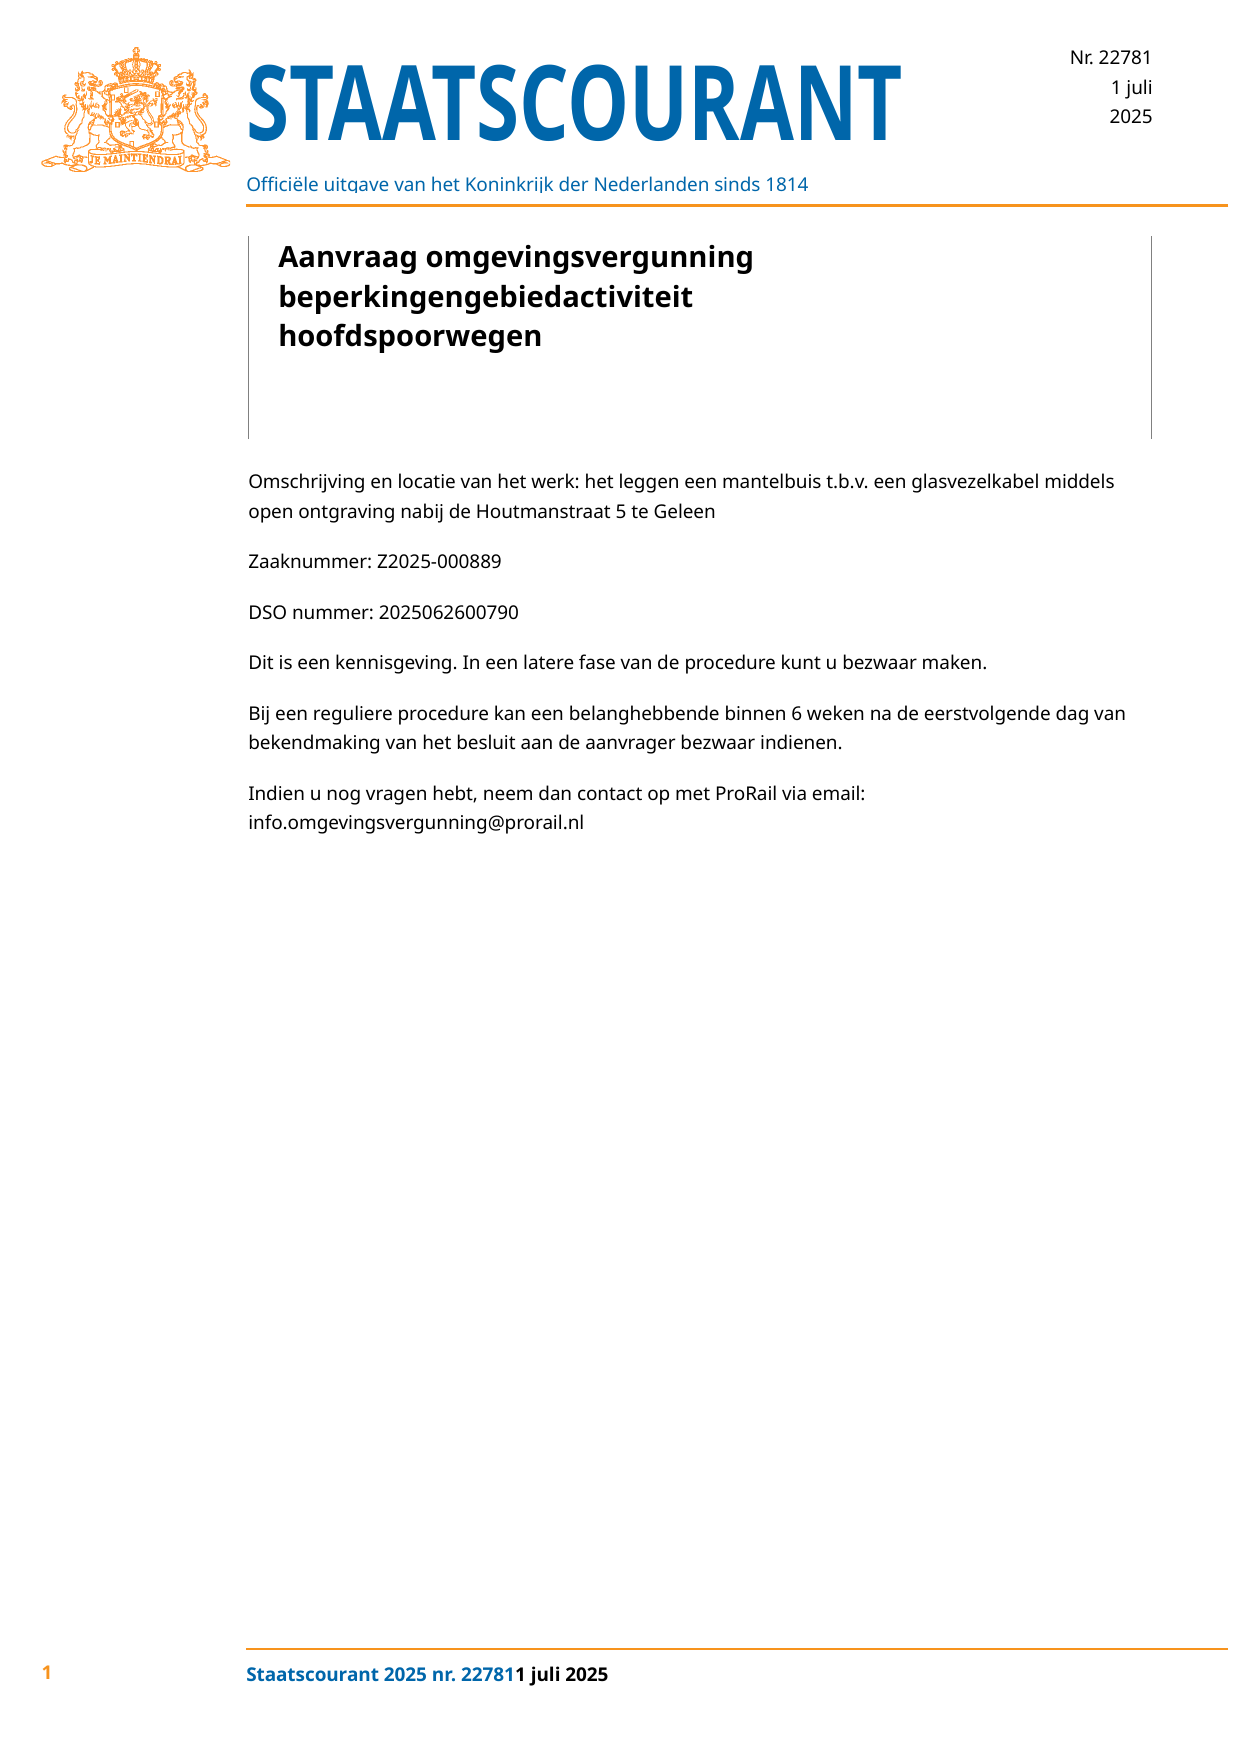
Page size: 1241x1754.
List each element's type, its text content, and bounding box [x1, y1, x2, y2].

table_header [850, 414, 1151, 439]
table_header [1090, 236, 1151, 413]
text Dit is een kennisgeving. In een latere fase van de procedure kunt u bezwaar maken. [248, 649, 1152, 675]
text DSO nummer: 2025062600790 [248, 599, 1152, 625]
text Omschrijving en locatie van het werk: het leggen een mantelbuis t.b.v. een glasvezelkabel middels open ontgraving nabij de Houtmanstraat 5 te Geleen [248, 469, 1152, 524]
table_header [850, 236, 912, 413]
picture [41, 47, 231, 172]
text Indien u nog vragen hebt, neem dan contact op met ProRail via email: info.omgevingsvergunning@prorail.nl [248, 780, 1152, 835]
text Bij een reguliere procedure kan een belanghebbende binnen 6 weken na de eerstvolgende dag van bekendmaking van het besluit aan de aanvrager bezwaar indienen. [248, 700, 1152, 755]
table_header Aanvraag omgevingsvergunning beperkingengebiedactiviteit hoofdspoorwegen [249, 236, 850, 439]
picture [912, 236, 1090, 414]
text Zaaknummer: Z2025-000889 [248, 549, 1152, 574]
